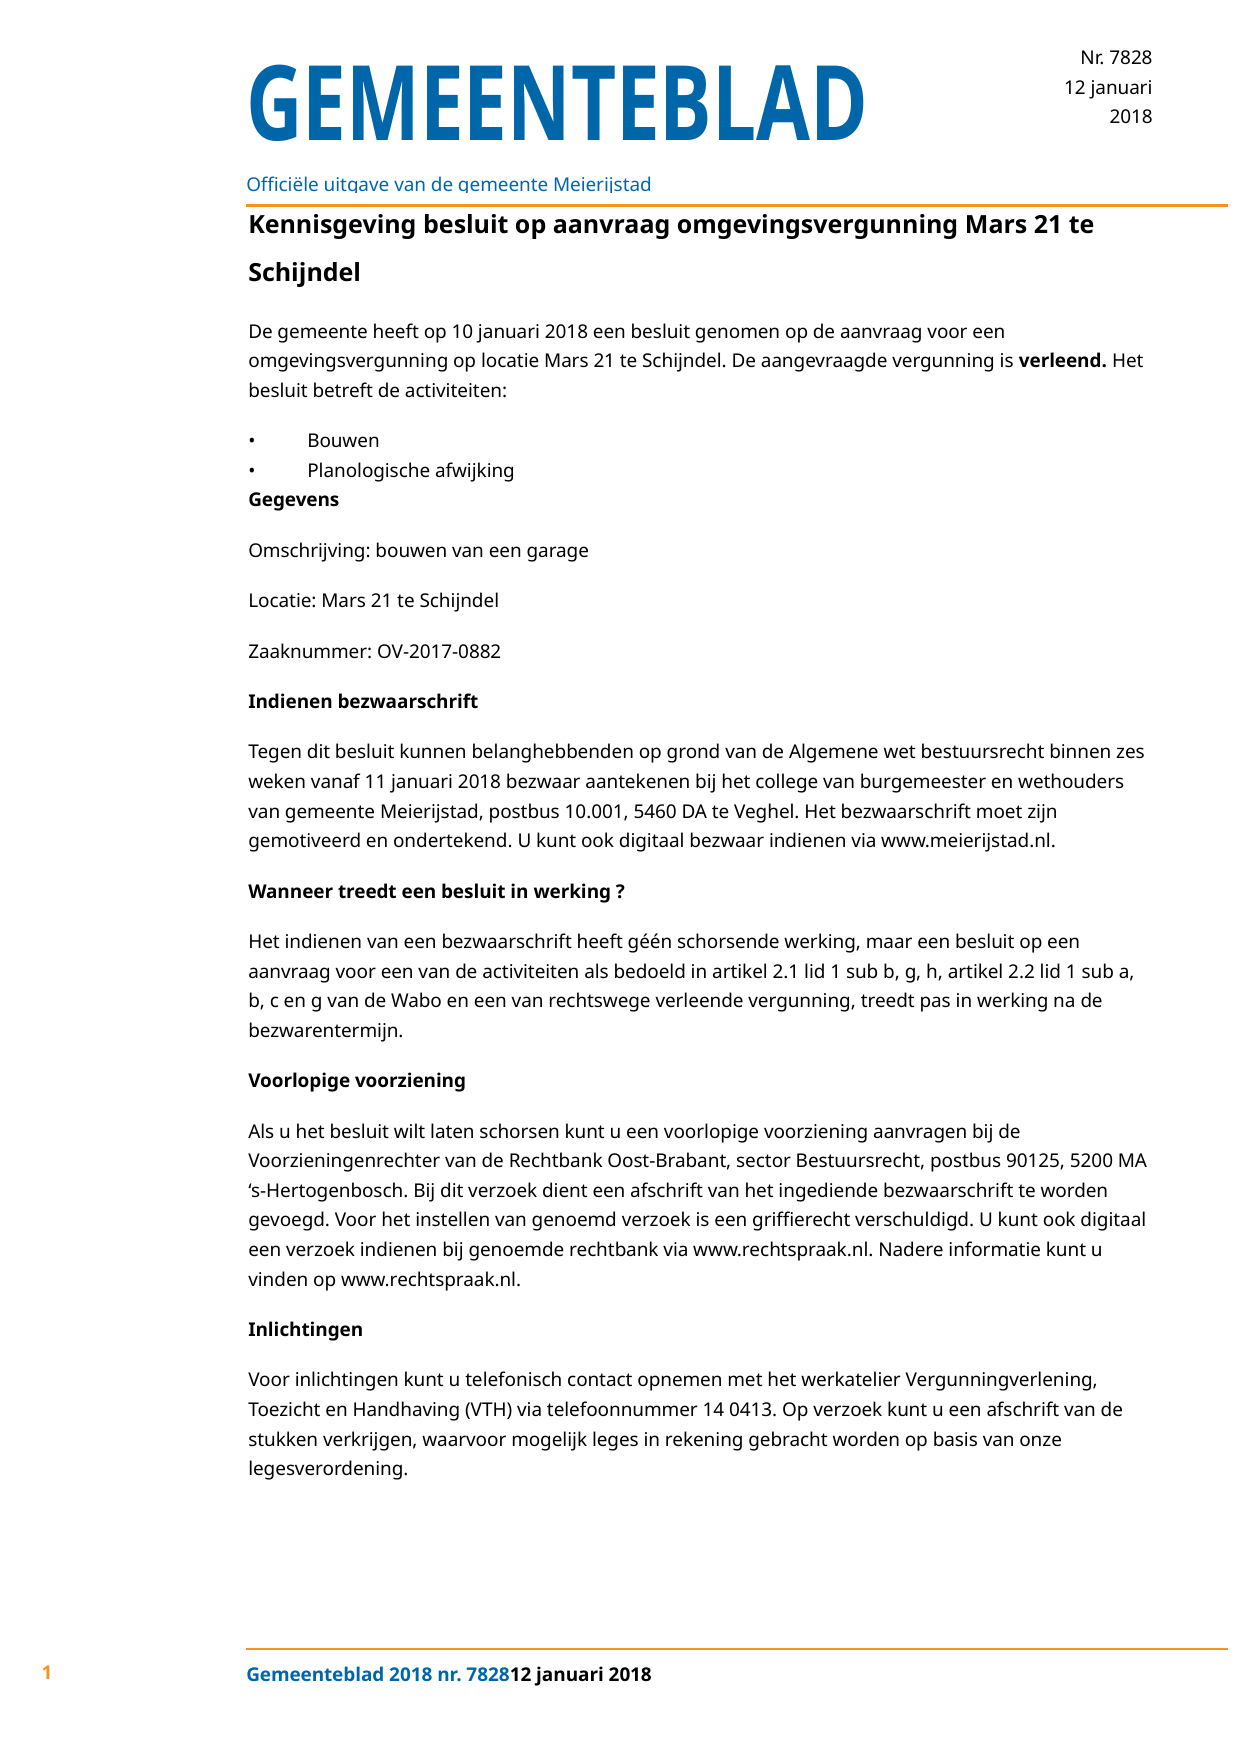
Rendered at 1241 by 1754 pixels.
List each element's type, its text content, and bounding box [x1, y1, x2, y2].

list Planologische afwijking [248, 457, 1152, 483]
text Gegevens [248, 487, 1152, 512]
picture [41, 47, 231, 172]
list Bouwen [248, 427, 1152, 453]
text Het indienen van een bezwaarschrift heeft géén schorsende werking, maar een besluit op een aanvraag voor een van de activiteiten als bedoeld in artikel 2.1 lid 1 sub b, g, h, artikel 2.2 lid 1 sub a, b, c en g van de Wabo en een van rechtswege verleende vergunning, treedt pas in werking na de bezwarentermijn. [248, 928, 1152, 1043]
text Voor inlichtingen kunt u telefonisch contact opnemen met het werkatelier Vergunningverlening, Toezicht en Handhaving (VTH) via telefoonnummer 14 0413. Op verzoek kunt u een afschrift van de stukken verkrijgen, waarvoor mogelijk leges in rekening gebracht worden op basis van onze legesverordening. [248, 1367, 1152, 1481]
text Kennisgeving besluit op aanvraag omgevingsvergunning Mars 21 te Schijndel [248, 207, 1152, 288]
text Wanneer treedt een besluit in werking ? [248, 878, 1152, 904]
text Tegen dit besluit kunnen belanghebbenden op grond van de Algemene wet bestuursrecht binnen zes weken vanaf 11 januari 2018 bezwaar aantekenen bij het college van burgemeester en wethouders van gemeente Meierijstad, postbus 10.001, 5460 DA te Veghel. Het bezwaarschrift moet zijn gemotiveerd en ondertekend. U kunt ook digitaal bezwaar indienen via www.meierijstad.nl. [248, 739, 1152, 853]
text Locatie: Mars 21 te Schijndel [248, 587, 1152, 613]
text De gemeente heeft op 10 januari 2018 een besluit genomen op de aanvraag voor een omgevingsvergunning op locatie Mars 21 te Schijndel. De aangevraagde vergunning is verleend. Het besluit betreft de activiteiten: [248, 318, 1152, 403]
text Omschrijving: bouwen van een garage [248, 537, 1152, 563]
text Als u het besluit wilt laten schorsen kunt u een voorlopige voorziening aanvragen bij de Voorzieningenrechter van de Rechtbank Oost-Brabant, sector Bestuursrecht, postbus 90125, 5200 MA ‘s-Hertogenbosch. Bij dit verzoek dient een afschrift van het ingediende bezwaarschrift te worden gevoegd. Voor het instellen van genoemd verzoek is een griffierecht verschuldigd. U kunt ook digitaal een verzoek indienen bij genoemde rechtbank via www.rechtspraak.nl. Nadere informatie kunt u vinden op www.rechtspraak.nl. [248, 1118, 1152, 1292]
text Indienen bezwaarschrift [248, 688, 1152, 714]
text Voorlopige voorziening [248, 1067, 1152, 1093]
text Inlichtingen [248, 1316, 1152, 1342]
text Zaaknummer: OV-2017-0882 [248, 638, 1152, 664]
